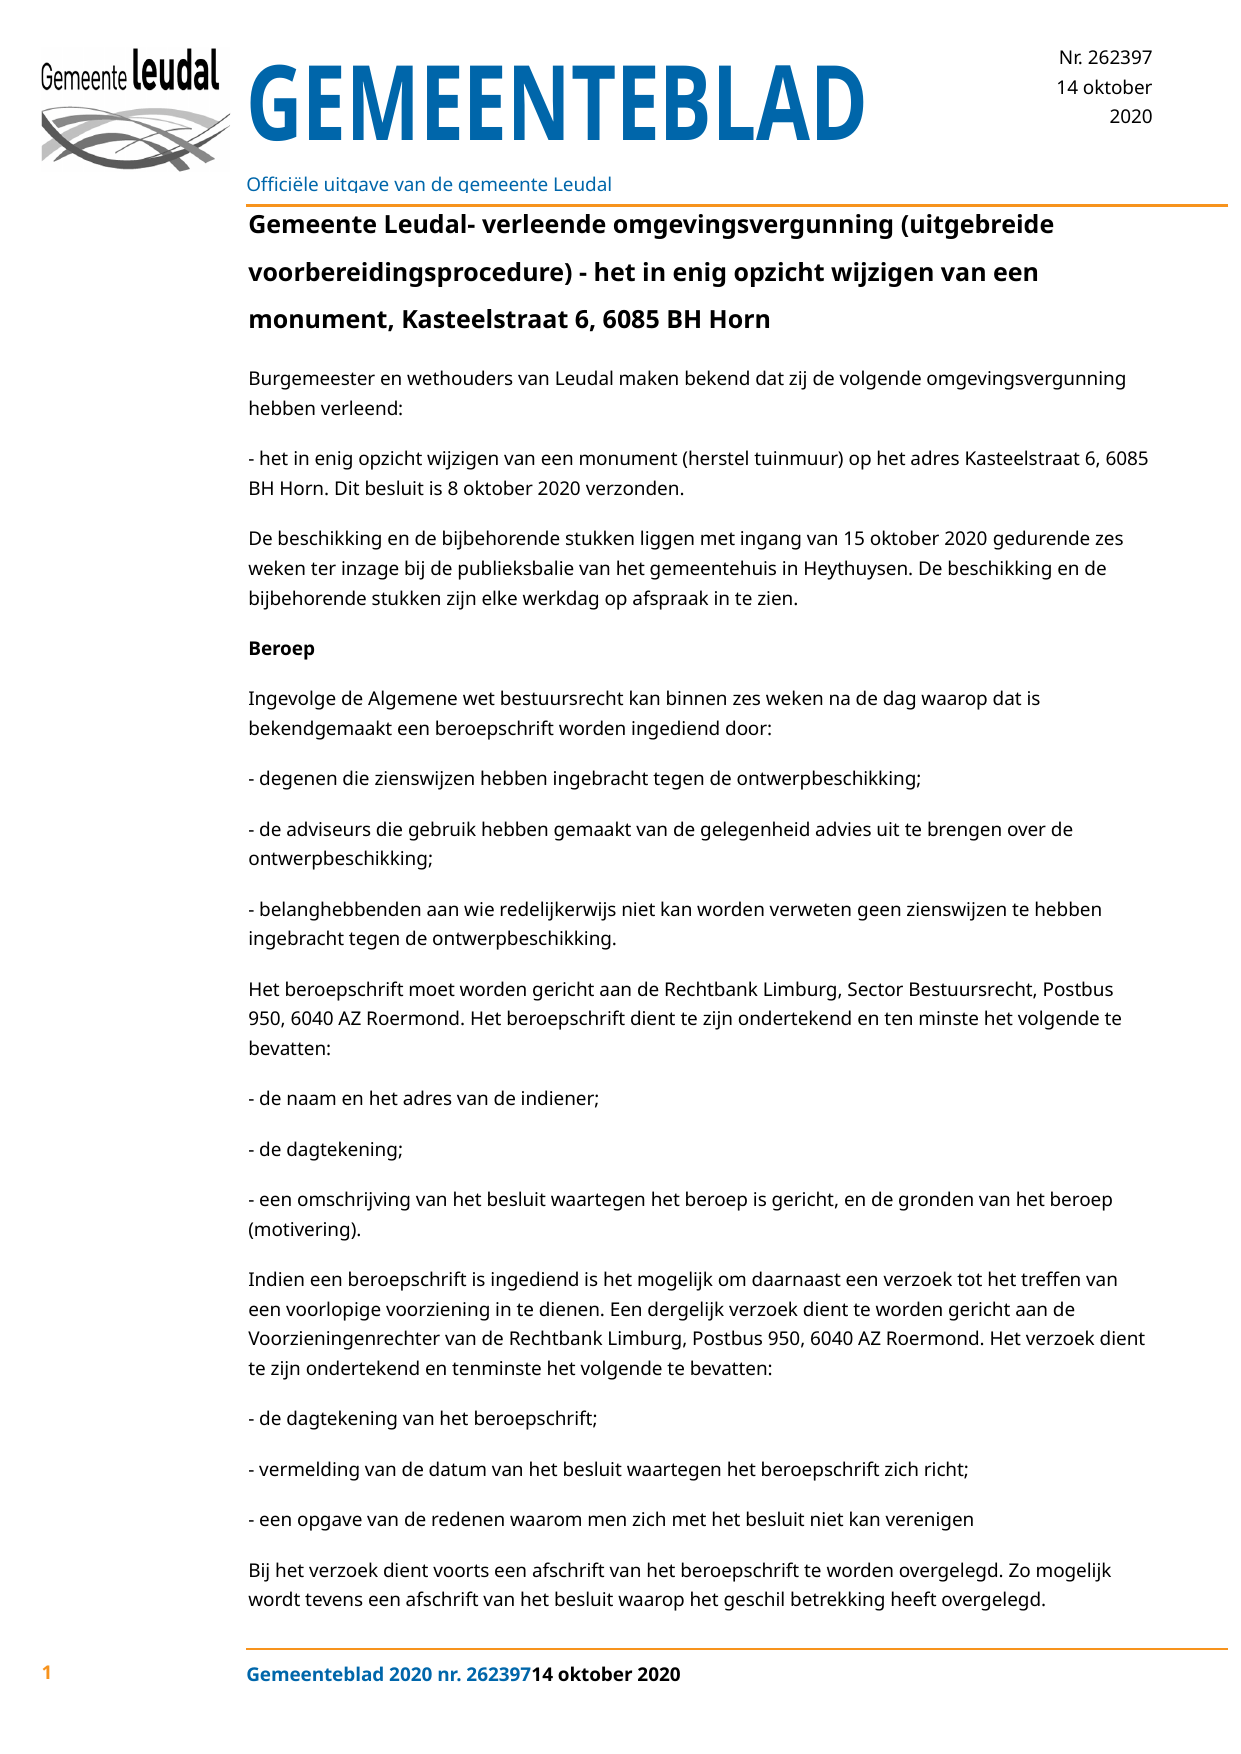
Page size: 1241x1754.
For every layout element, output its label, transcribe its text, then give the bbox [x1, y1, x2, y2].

text Gemeente Leudal- verleende omgevingsvergunning (uitgebreide voorbereidingsprocedure) - het in enig opzicht wijzigen van een monument, Kasteelstraat 6, 6085 BH Horn [248, 207, 1152, 336]
text Indien een beroepschrift is ingediend is het mogelijk om daarnaast een verzoek tot het treffen van een voorlopige voorziening in te dienen. Een dergelijk verzoek dient te worden gericht aan de Voorzieningenrechter van de Rechtbank Limburg, Postbus 950, 6040 AZ Roermond. Het verzoek dient te zijn ondertekend en tenminste het volgende te bevatten: [248, 1266, 1152, 1381]
text Burgemeester en wethouders van Leudal maken bekend dat zij de volgende omgevingsvergunning hebben verleend: [248, 366, 1152, 421]
text - een omschrijving van het besluit waartegen het beroep is gericht, en de gronden van het beroep (motivering). [248, 1186, 1152, 1242]
text - de adviseurs die gebruik hebben gemaakt van de gelegenheid advies uit te brengen over de ontwerpbeschikking; [248, 816, 1152, 871]
text De beschikking en de bijbehorende stukken liggen met ingang van 15 oktober 2020 gedurende zes weken ter inzage bij de publieksbalie van het gemeentehuis in Heythuysen. De beschikking en de bijbehorende stukken zijn elke werkdag op afspraak in te zien. [248, 526, 1152, 610]
picture [41, 47, 231, 172]
text Ingevolge de Algemene wet bestuursrecht kan binnen zes weken na de dag waarop dat is bekendgemaakt een beroepschrift worden ingediend door: [248, 686, 1152, 741]
text - de naam en het adres van de indiener; [248, 1086, 1152, 1111]
text - de dagtekening; [248, 1136, 1152, 1162]
text - een opgave van de redenen waarom men zich met het besluit niet kan verenigen [248, 1506, 1152, 1532]
text - de dagtekening van het beroepschrift; [248, 1406, 1152, 1431]
text - het in enig opzicht wijzigen van een monument (herstel tuinmuur) op het adres Kasteelstraat 6, 6085 BH Horn. Dit besluit is 8 oktober 2020 verzonden. [248, 446, 1152, 501]
text Beroep [248, 635, 1152, 661]
text Bij het verzoek dient voorts een afschrift van het beroepschrift te worden overgelegd. Zo mogelijk wordt tevens een afschrift van het besluit waarop het geschil betrekking heeft overgelegd. [248, 1557, 1152, 1612]
text - vermelding van de datum van het besluit waartegen het beroepschrift zich richt; [248, 1456, 1152, 1482]
text Het beroepschrift moet worden gericht aan de Rechtbank Limburg, Sector Bestuursrecht, Postbus 950, 6040 AZ Roermond. Het beroepschrift dient te zijn ondertekend en ten minste het volgende te bevatten: [248, 976, 1152, 1061]
text - belanghebbenden aan wie redelijkerwijs niet kan worden verweten geen zienswijzen te hebben ingebracht tegen de ontwerpbeschikking. [248, 896, 1152, 951]
text - degenen die zienswijzen hebben ingebracht tegen de ontwerpbeschikking; [248, 766, 1152, 791]
